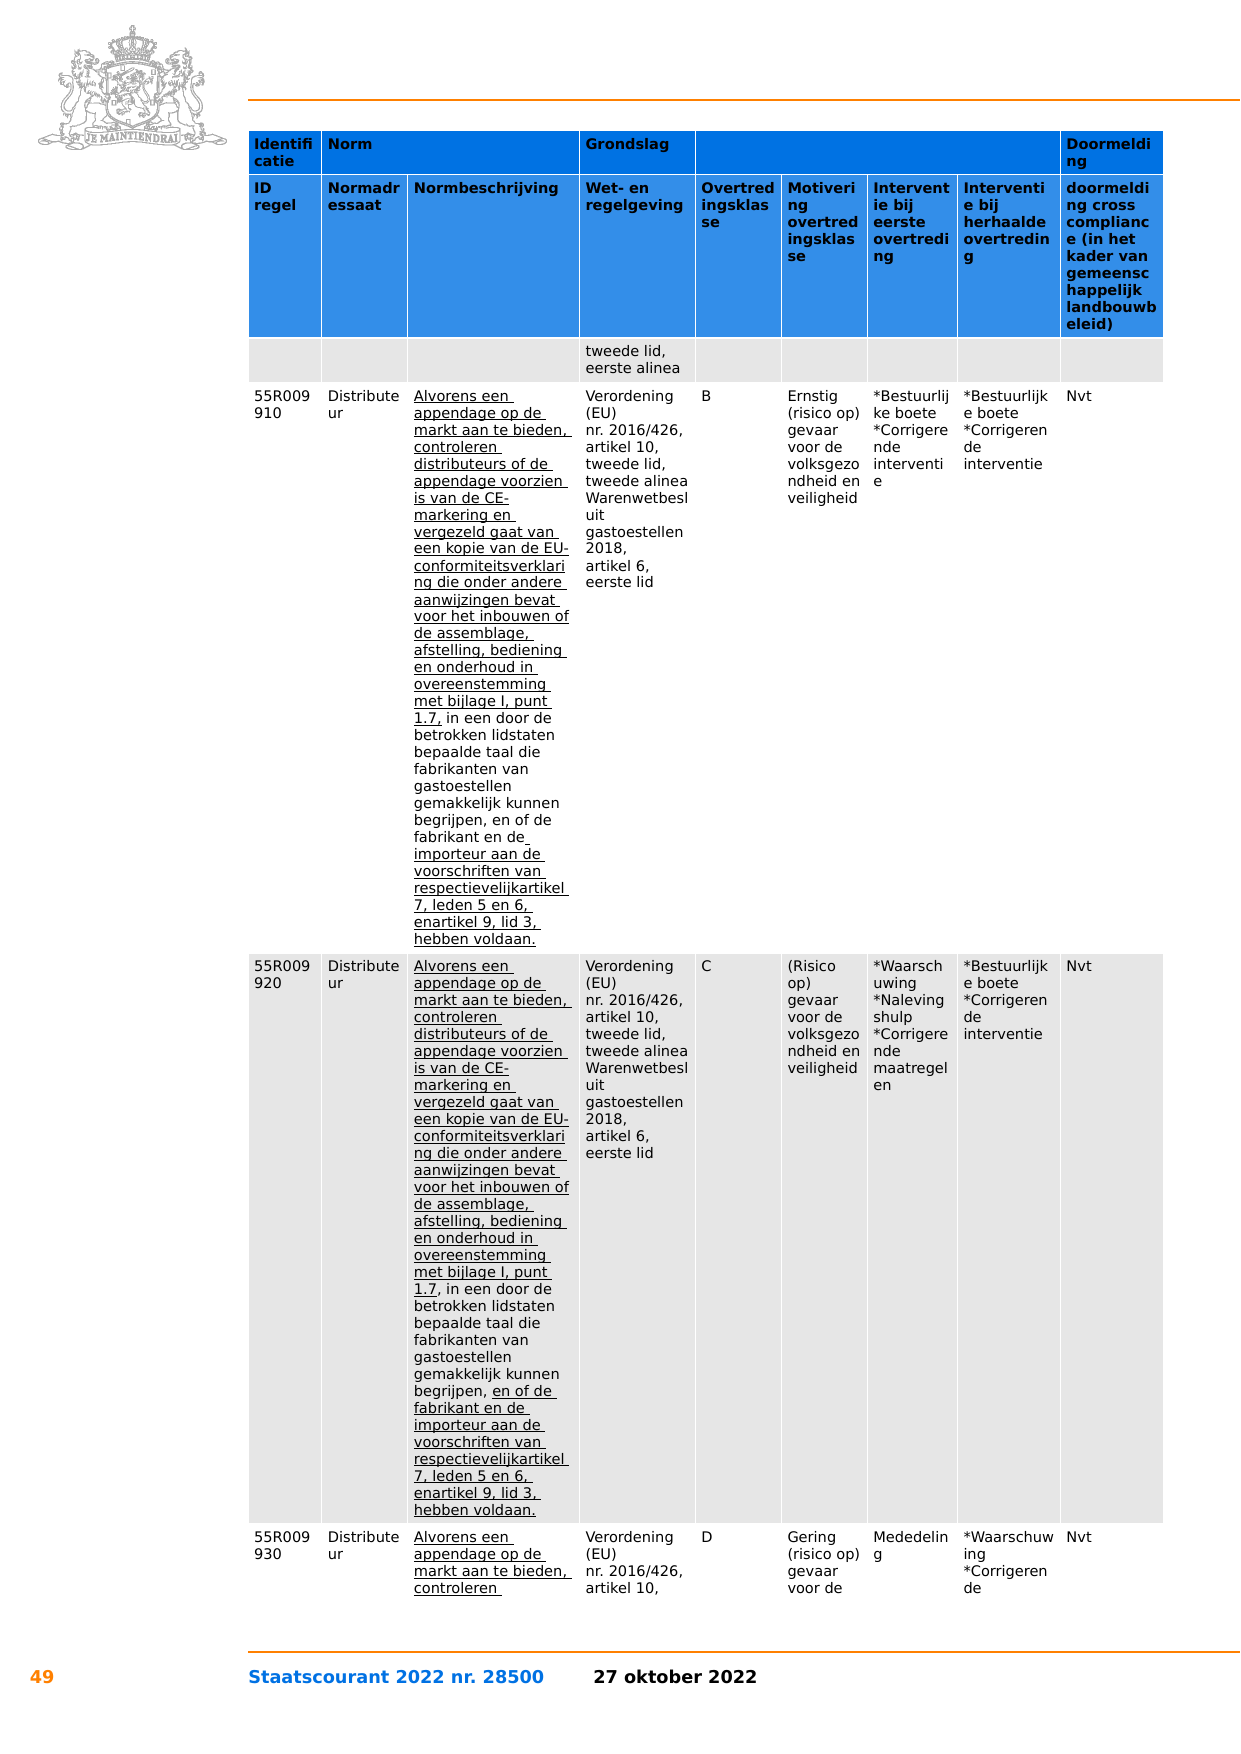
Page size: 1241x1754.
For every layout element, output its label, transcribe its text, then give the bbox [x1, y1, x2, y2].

table_cell 55R009910 [249, 383, 321, 953]
table_cell C [696, 954, 781, 1523]
table_cell [782, 339, 867, 382]
table_cell [958, 339, 1060, 382]
table_cell [696, 339, 781, 382]
table_cell Alvorens een appendage op de markt aan te bieden, controleren [408, 1524, 579, 1602]
table_cell Alvorens een appendage op de markt aan te bieden, controleren distributeurs of de appendage voorzien is van de CE-markering en vergezeld gaat van een kopie van de EU-conformiteitsverklaring die onder andere aanwijzingen bevat voor het inbouwen of de assemblage, afstelling, bediening en onderhoud in overeenstemming met bijlage I, punt 1.7, in een door de betrokken lidstaten bepaalde taal die fabrikanten van gastoestellen gemakkelijk kunnen begrijpen, en of de fabrikant en de importeur aan de voorschriften van respectievelijkartikel 7, leden 5 en 6, enartikel 9, lid 3, hebben voldaan. [408, 383, 579, 953]
table_cell tweede lid, eerste alinea [580, 339, 695, 382]
table_cell *Waarschuwing *Nalevingshulp *Corrigerende maatregelen [868, 954, 957, 1523]
table_cell Nvt [1061, 383, 1163, 953]
table_cell Nvt [1061, 1524, 1163, 1602]
table_cell doormelding cross compliance (in het kader van gemeenschappelijk landbouwbeleid) [1061, 175, 1163, 337]
table_cell B [696, 383, 781, 953]
table_cell Distributeur [322, 1524, 407, 1602]
table_cell *Bestuurlijke boete *Corrigerende interventie [958, 954, 1060, 1523]
table_cell 55R009920 [249, 954, 321, 1523]
table_header Grondslag [580, 131, 695, 174]
table_cell Normbeschrijving [408, 175, 579, 337]
table_cell Interventie bij eerste overtreding [868, 175, 957, 337]
table_cell Distributeur [322, 383, 407, 953]
table_cell [1061, 339, 1163, 382]
table_header Norm [322, 131, 579, 174]
table_cell Verordening (EU) nr. 2016/426, artikel 10, [580, 1524, 695, 1602]
table_cell Gering (risico op) gevaar voor de [782, 1524, 867, 1602]
table_cell Motivering overtredingsklasse [782, 175, 867, 337]
table_cell Nvt [1061, 954, 1163, 1523]
table_cell Overtredingsklasse [696, 175, 781, 337]
table_cell Ernstig (risico op) gevaar voor de volksgezondheid en veiligheid [782, 383, 867, 953]
table_cell (Risico op) gevaar voor de volksgezondheid en veiligheid [782, 954, 867, 1523]
table_cell Interventie bij herhaalde overtreding [958, 175, 1060, 337]
table_cell Verordening (EU) nr. 2016/426, artikel 10, tweede lid, tweede alinea Warenwetbesluit gastoestellen 2018, artikel 6, eerste lid [580, 383, 695, 953]
table_cell *Bestuurlijke boete *Corrigerende interventie [958, 383, 1060, 953]
table_cell *Waarschuwing *Corrigerende [958, 1524, 1060, 1602]
table_cell [249, 339, 321, 382]
table_cell *Bestuurlijke boete *Corrigerende interventie [868, 383, 957, 953]
table_cell Wet- en regelgeving [580, 175, 695, 337]
table_cell Mededeling [868, 1524, 957, 1602]
table_cell ID regel [249, 175, 321, 337]
table_header Identificatie [249, 131, 321, 174]
table_cell [408, 339, 579, 382]
table_cell [868, 339, 957, 382]
table_cell [322, 339, 407, 382]
picture [38, 25, 227, 150]
table_cell Normadressaat [322, 175, 407, 337]
table_cell 55R009930 [249, 1524, 321, 1602]
table_cell Distributeur [322, 954, 407, 1523]
table_header Doormelding [1061, 131, 1163, 174]
table_cell D [696, 1524, 781, 1602]
table_cell Alvorens een appendage op de markt aan te bieden, controleren distributeurs of de appendage voorzien is van de CE-markering en vergezeld gaat van een kopie van de EU-conformiteitsverklaring die onder andere aanwijzingen bevat voor het inbouwen of de assemblage, afstelling, bediening en onderhoud in overeenstemming met bijlage I, punt 1.7, in een door de betrokken lidstaten bepaalde taal die fabrikanten van gastoestellen gemakkelijk kunnen begrijpen, en of de fabrikant en de importeur aan de voorschriften van respectievelijkartikel 7, leden 5 en 6, enartikel 9, lid 3, hebben voldaan. [408, 954, 579, 1523]
table_cell Verordening (EU) nr. 2016/426, artikel 10, tweede lid, tweede alinea Warenwetbesluit gastoestellen 2018, artikel 6, eerste lid [580, 954, 695, 1523]
table_header [696, 131, 1060, 174]
